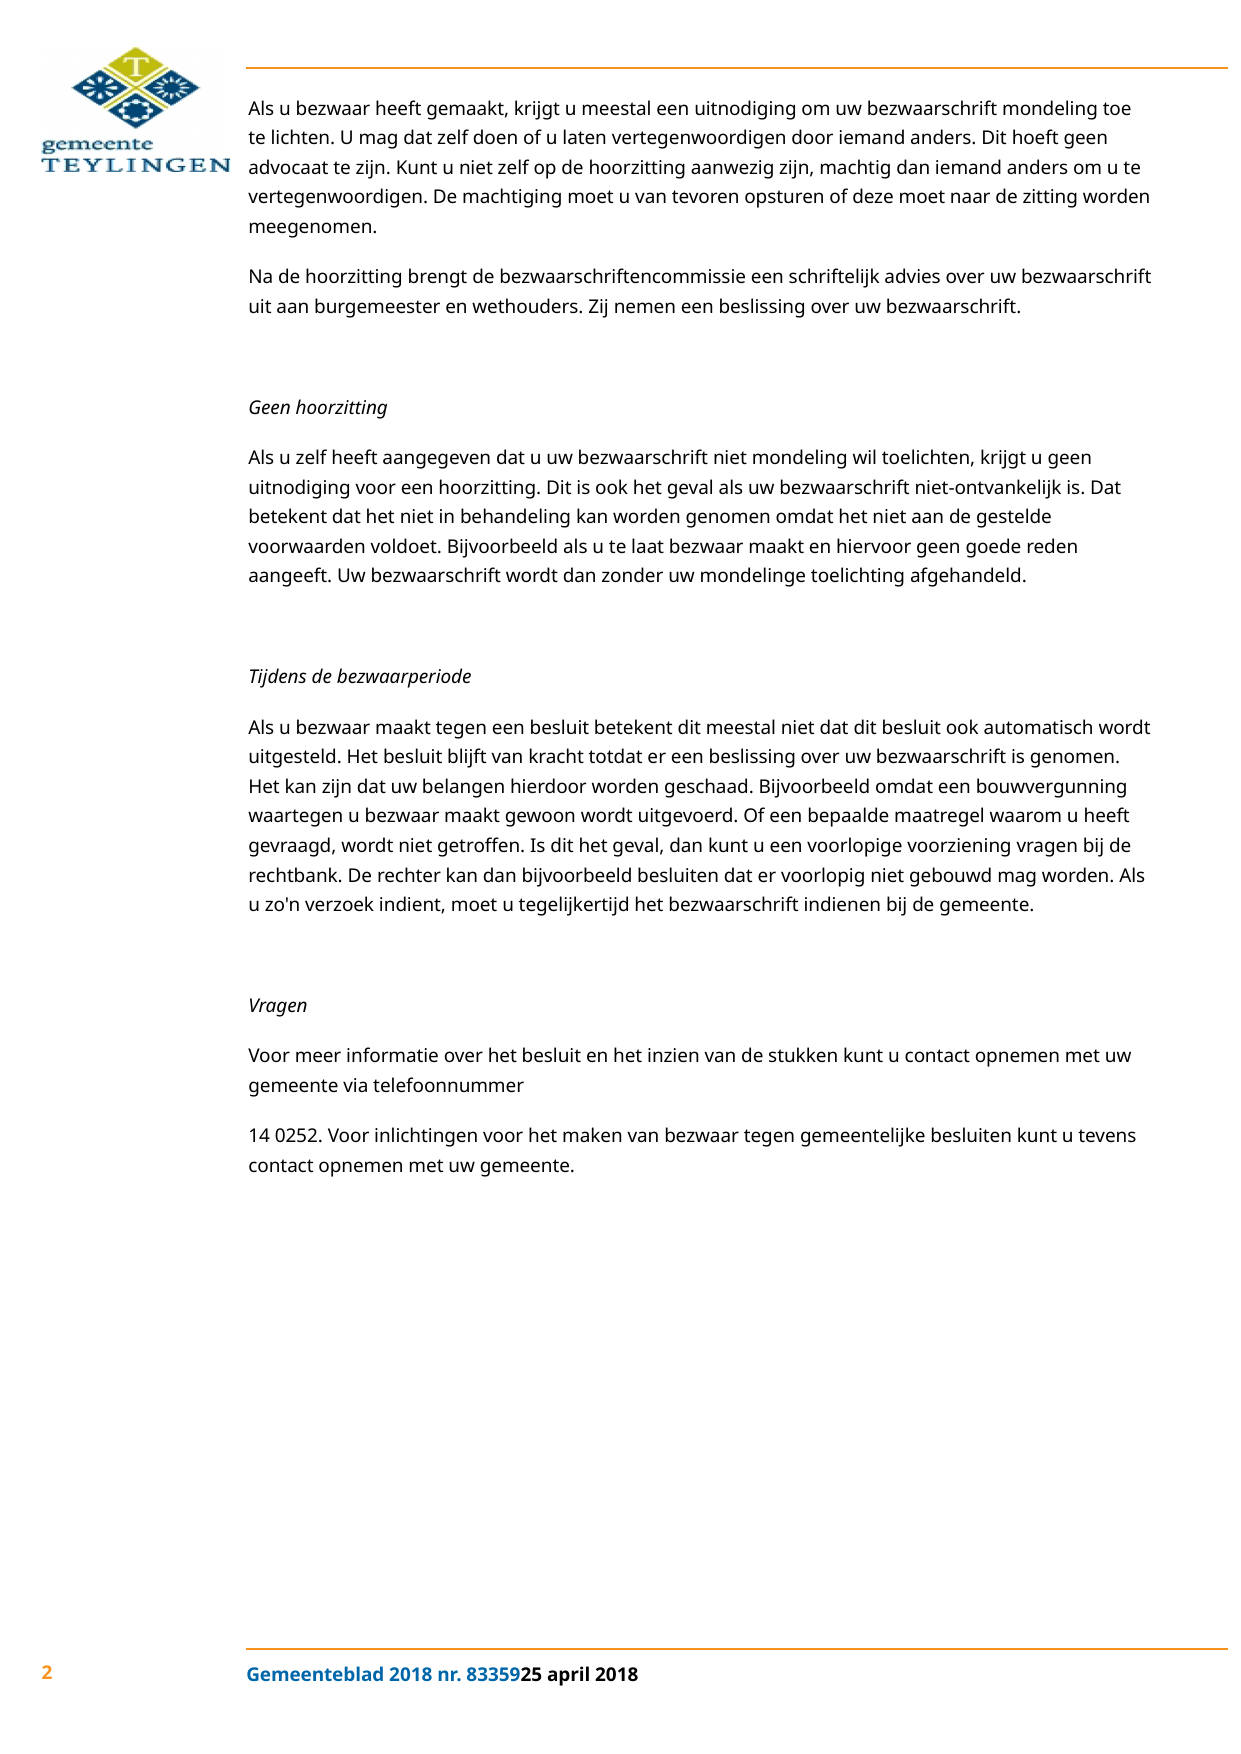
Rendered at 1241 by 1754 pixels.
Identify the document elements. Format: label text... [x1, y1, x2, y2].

text Vragen [248, 992, 1152, 1018]
text Voor meer informatie over het besluit en het inzien van de stukken kunt u contact opnemen met uw gemeente via telefoonnummer [248, 1043, 1152, 1098]
text Als u bezwaar heeft gemaakt, krijgt u meestal een uitnodiging om uw bezwaarschrift mondeling toe te lichten. U mag dat zelf doen of u laten vertegenwoordigen door iemand anders. Dit hoeft geen advocaat te zijn. Kunt u niet zelf op de hoorzitting aanwezig zijn, machtig dan iemand anders om u te vertegenwoordigen. De machtiging moet u van tevoren opsturen of deze moet naar de zitting worden meegenomen. [248, 95, 1152, 239]
text Als u bezwaar maakt tegen een besluit betekent dit meestal niet dat dit besluit ook automatisch wordt uitgesteld. Het besluit blijft van kracht totdat er een beslissing over uw bezwaarschrift is genomen. Het kan zijn dat uw belangen hierdoor worden geschaad. Bijvoorbeeld omdat een bouwvergunning waartegen u bezwaar maakt gewoon wordt uitgevoerd. Of een bepaalde maatregel waarom u heeft gevraagd, wordt niet getroffen. Is dit het geval, dan kunt u een voorlopige voorziening vragen bij de rechtbank. De rechter kan dan bijvoorbeeld besluiten dat er voorlopig niet gebouwd mag worden. Als u zo'n verzoek indient, moet u tegelijkertijd het bezwaarschrift indienen bij de gemeente. [248, 714, 1152, 917]
text Geen hoorzitting [248, 394, 1152, 420]
text Als u zelf heeft aangegeven dat u uw bezwaarschrift niet mondeling wil toelichten, krijgt u geen uitnodiging voor een hoorzitting. Dit is ook het geval als uw bezwaarschrift niet-ontvankelijk is. Dat betekent dat het niet in behandeling kan worden genomen omdat het niet aan de gestelde voorwaarden voldoet. Bijvoorbeeld als u te laat bezwaar maakt en hiervoor geen goede reden aangeeft. Uw bezwaarschrift wordt dan zonder uw mondelinge toelichting afgehandeld. [248, 444, 1152, 588]
text Na de hoorzitting brengt de bezwaarschriftencommissie een schriftelijk advies over uw bezwaarschrift uit aan burgemeester en wethouders. Zij nemen een beslissing over uw bezwaarschrift. [248, 263, 1152, 319]
text Tijdens de bezwaarperiode [248, 663, 1152, 689]
picture [41, 47, 231, 172]
text 14 0252. Voor inlichtingen voor het maken van bezwaar tegen gemeentelijke besluiten kunt u tevens contact opnemen met uw gemeente. [248, 1123, 1152, 1178]
